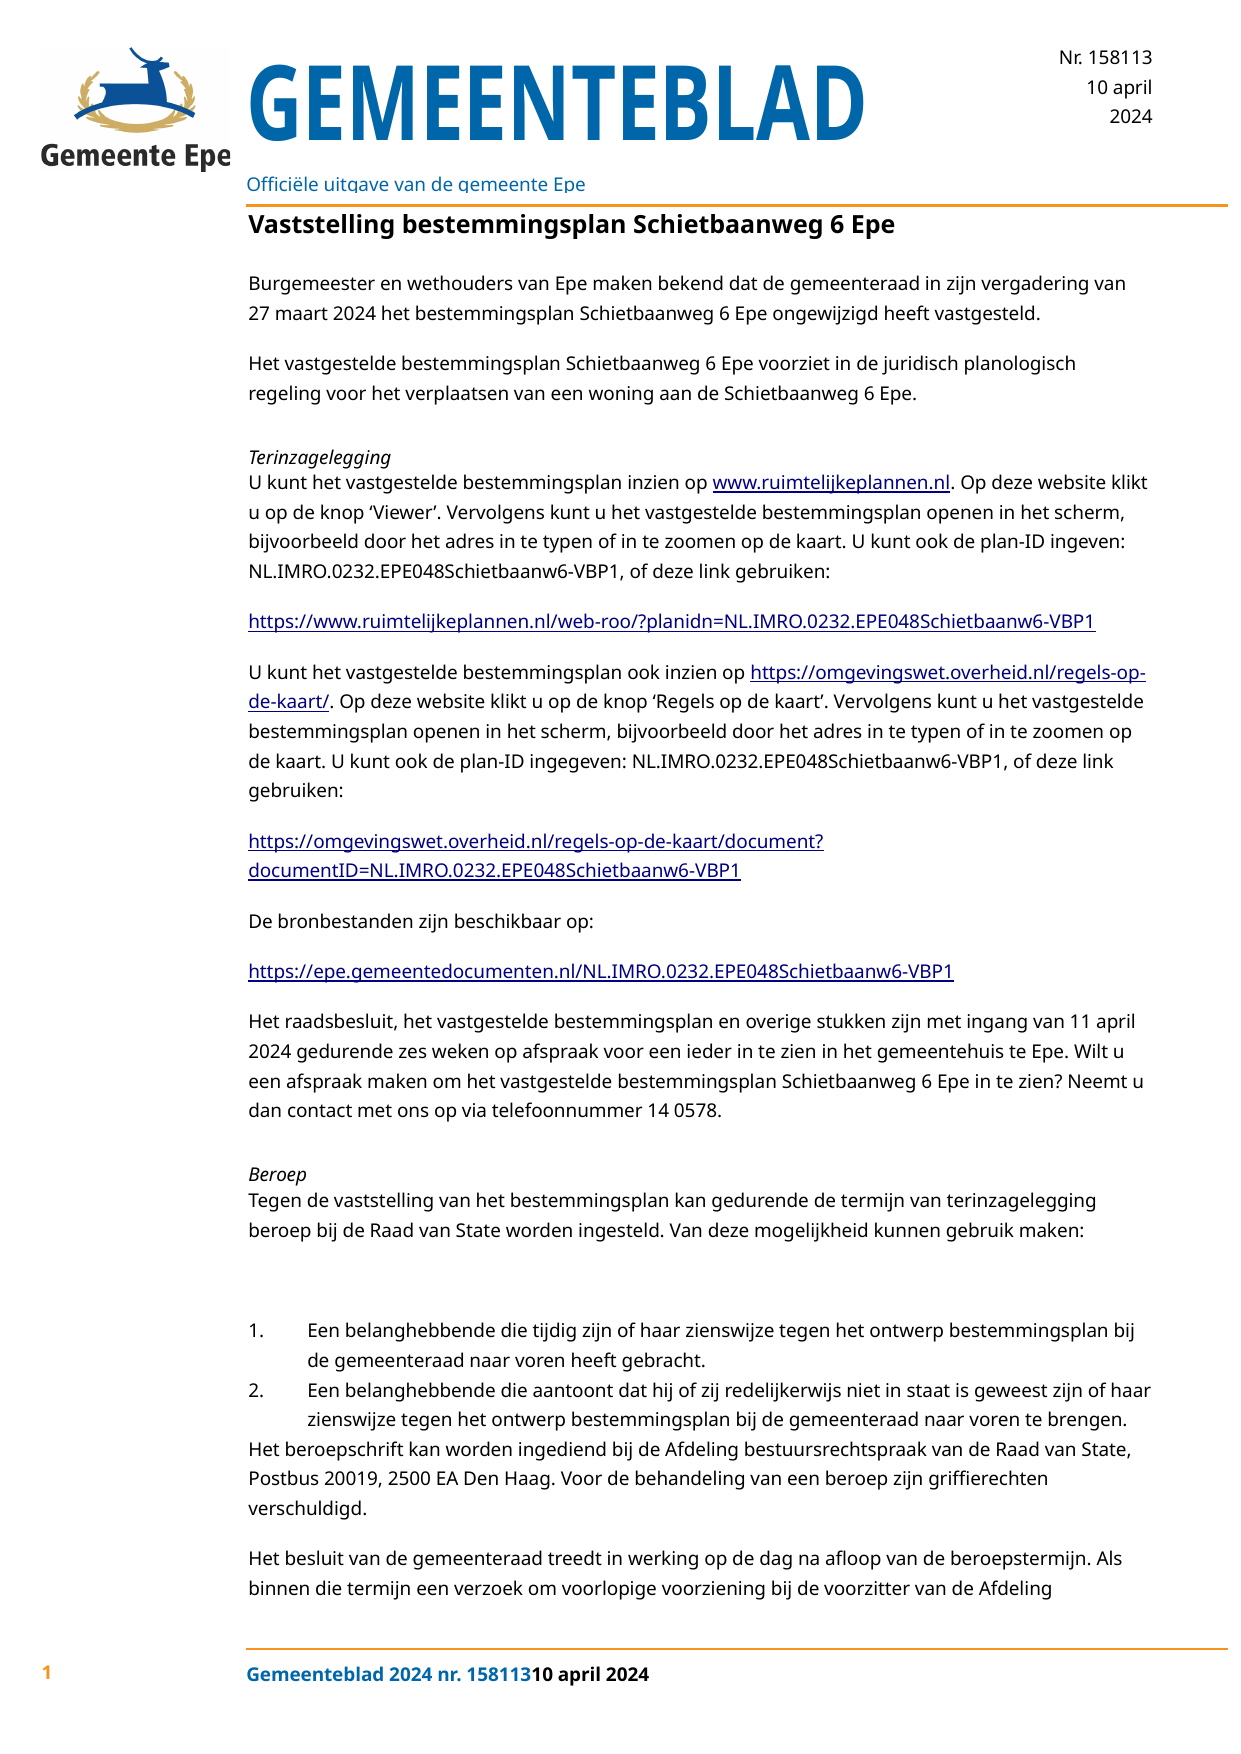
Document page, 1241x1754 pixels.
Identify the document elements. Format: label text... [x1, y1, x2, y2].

text Het beroepschrift kan worden ingediend bij de Afdeling bestuursrechtspraak van de Raad van State, Postbus 20019, 2500 EA Den Haag. Voor de behandeling van een beroep zijn griffierechten verschuldigd. [248, 1436, 1152, 1521]
text U kunt het vastgestelde bestemmingsplan inzien op www.ruimtelijkeplannen.nl. Op deze website klikt u op de knop ‘Viewer’. Vervolgens kunt u het vastgestelde bestemmingsplan openen in het scherm, bijvoorbeeld door het adres in te typen of in te zoomen op de kaart. U kunt ook de plan-ID ingeven: NL.IMRO.0232.EPE048Schietbaanw6-VBP1, of deze link gebruiken: [248, 469, 1152, 584]
text Terinzagelegging [248, 444, 1152, 469]
list Een belanghebbende die aantoont dat hij of zij redelijkerwijs niet in staat is geweest zijn of haar zienswijze tegen het ontwerp bestemmingsplan bij de gemeenteraad naar voren te brengen. [248, 1377, 1152, 1432]
text Het raadsbesluit, het vastgestelde bestemmingsplan en overige stukken zijn met ingang van 11 april 2024 gedurende zes weken op afspraak voor een ieder in te zien in het gemeentehuis te Epe. Wilt u een afspraak maken om het vastgestelde bestemmingsplan Schietbaanweg 6 Epe in te zien? Neemt u dan contact met ons op via telefoonnummer 14 0578. [248, 1009, 1152, 1123]
text Beroep [248, 1161, 1152, 1187]
text Vaststelling bestemmingsplan Schietbaanweg 6 Epe [248, 207, 1152, 241]
text De bronbestanden zijn beschikbaar op: [248, 908, 1152, 934]
picture [41, 47, 231, 172]
text Het besluit van de gemeenteraad treedt in werking op de dag na afloop van de beroepstermijn. Als binnen die termijn een verzoek om voorlopige voorziening bij de voorzitter van de Afdeling [248, 1546, 1152, 1601]
text Burgemeester en wethouders van Epe maken bekend dat de gemeenteraad in zijn vergadering van 27 maart 2024 het bestemmingsplan Schietbaanweg 6 Epe ongewijzigd heeft vastgesteld. [248, 270, 1152, 326]
text Tegen de vaststelling van het bestemmingsplan kan gedurende de termijn van terinzagelegging beroep bij de Raad van State worden ingesteld. Van deze mogelijkheid kunnen gebruik maken: [248, 1187, 1152, 1242]
text U kunt het vastgestelde bestemmingsplan ook inzien op https://omgevingswet.overheid.nl/regels-op-de-kaart/. Op deze website klikt u op de knop ‘Regels op de kaart’. Vervolgens kunt u het vastgestelde bestemmingsplan openen in het scherm, bijvoorbeeld door het adres in te typen of in te zoomen op de kaart. U kunt ook de plan-ID ingegeven: NL.IMRO.0232.EPE048Schietbaanw6-VBP1, of deze link gebruiken: [248, 659, 1152, 803]
list Een belanghebbende die tijdig zijn of haar zienswijze tegen het ontwerp bestemmingsplan bij de gemeenteraad naar voren heeft gebracht. [248, 1318, 1152, 1373]
text https://omgevingswet.overheid.nl/regels-op-de-kaart/document?documentID=NL.IMRO.0232.EPE048Schietbaanw6-VBP1 [248, 828, 1152, 883]
text https://www.ruimtelijkeplannen.nl/web-roo/?planidn=NL.IMRO.0232.EPE048Schietbaanw6-VBP1 [248, 609, 1152, 634]
text https://epe.gemeentedocumenten.nl/NL.IMRO.0232.EPE048Schietbaanw6-VBP1 [248, 958, 1152, 984]
text Het vastgestelde bestemmingsplan Schietbaanweg 6 Epe voorziet in de juridisch planologisch regeling voor het verplaatsen van een woning aan de Schietbaanweg 6 Epe. [248, 350, 1152, 406]
